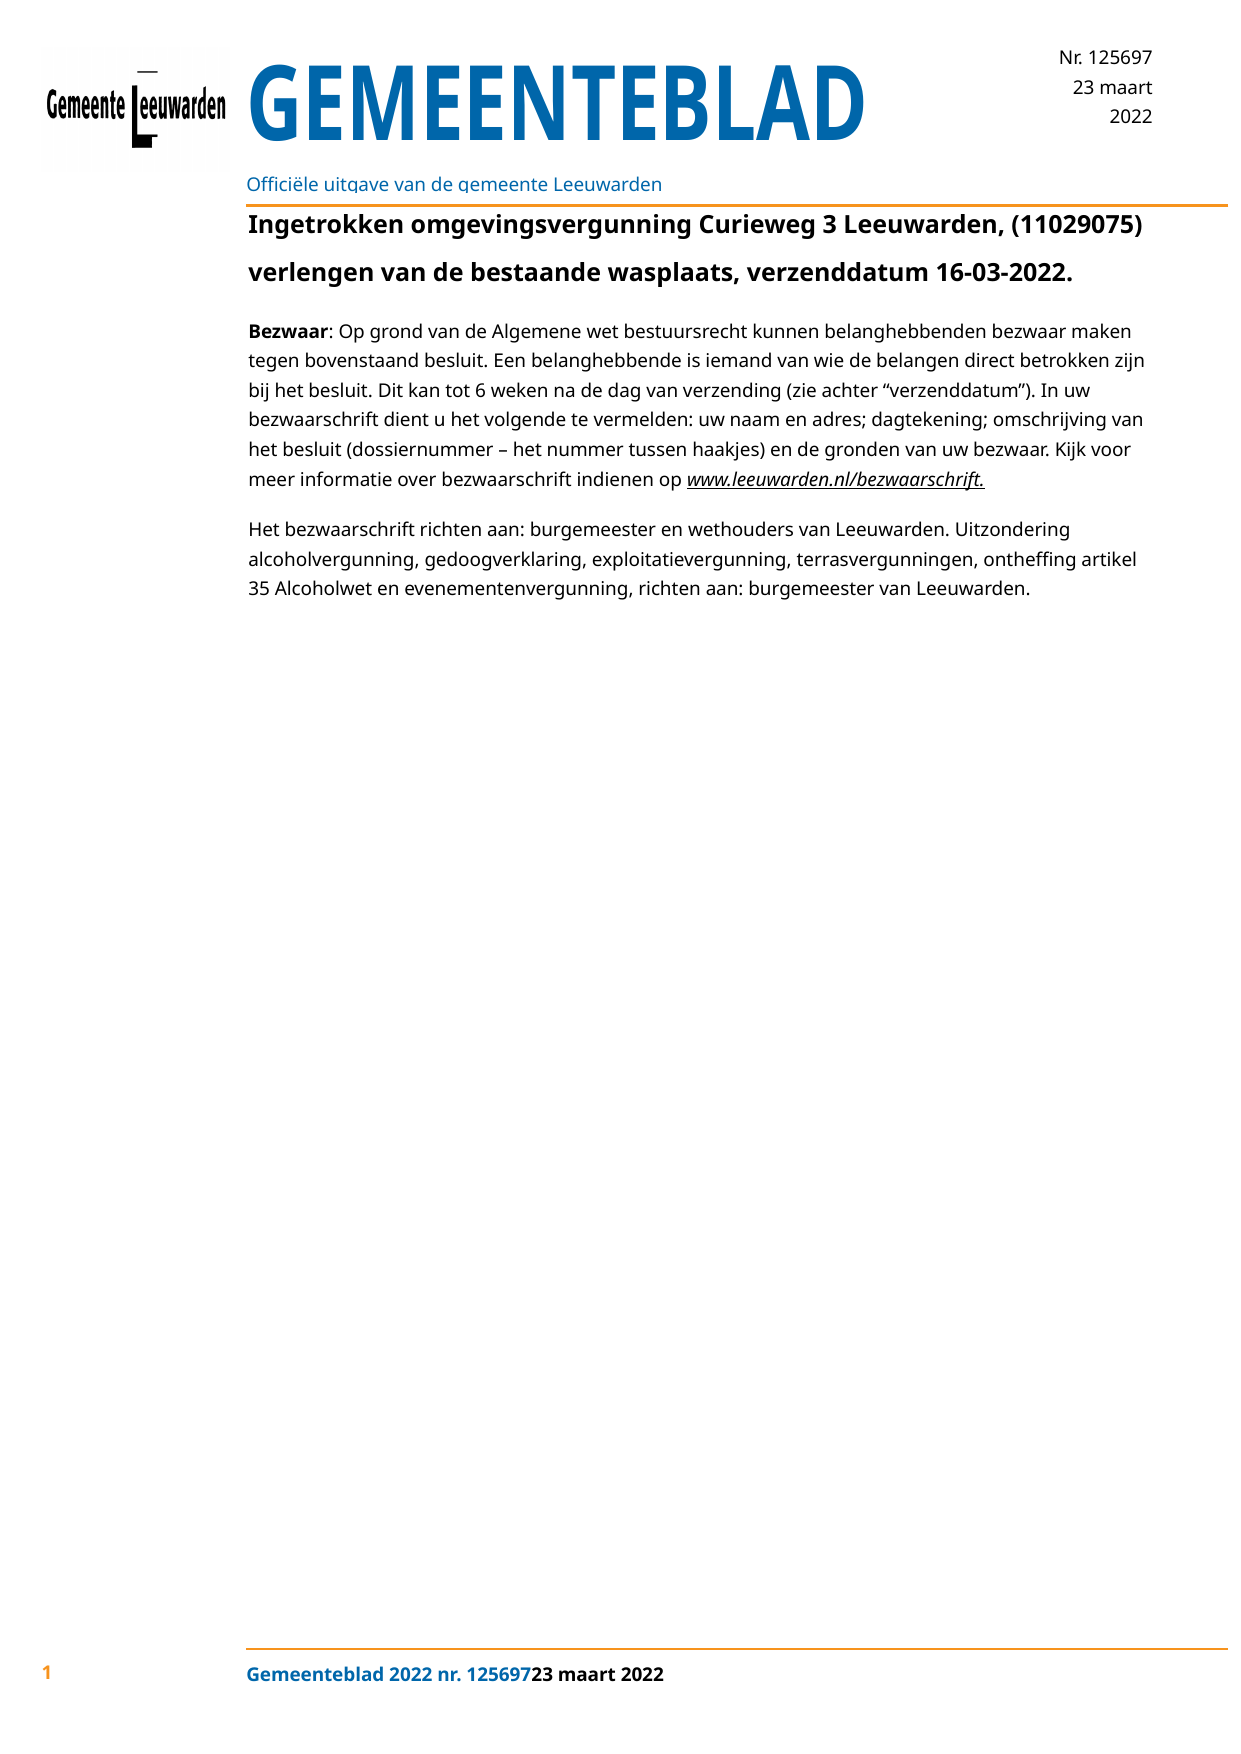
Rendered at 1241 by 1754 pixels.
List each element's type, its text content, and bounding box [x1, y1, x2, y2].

picture [41, 47, 231, 172]
text Ingetrokken omgevingsvergunning Curieweg 3 Leeuwarden, (11029075) verlengen van de bestaande wasplaats, verzenddatum 16-03-2022. [248, 207, 1152, 288]
text Het bezwaarschrift richten aan: burgemeester en wethouders van Leeuwarden. Uitzondering alcoholvergunning, gedoogverklaring, exploitatievergunning, terrasvergunningen, ontheffing artikel 35 Alcoholwet en evenementenvergunning, richten aan: burgemeester van Leeuwarden. [248, 516, 1152, 601]
text Bezwaar: Op grond van de Algemene wet bestuursrecht kunnen belanghebbenden bezwaar maken tegen bovenstaand besluit. Een belanghebbende is iemand van wie de belangen direct betrokken zijn bij het besluit. Dit kan tot 6 weken na de dag van verzending (zie achter “verzenddatum”). In uw bezwaarschrift dient u het volgende te vermelden: uw naam en adres; dagtekening; omschrijving van het besluit (dossiernummer – het nummer tussen haakjes) en de gronden van uw bezwaar. Kijk voor meer informatie over bezwaarschrift indienen op www.leeuwarden.nl/bezwaarschrift. [248, 318, 1152, 492]
